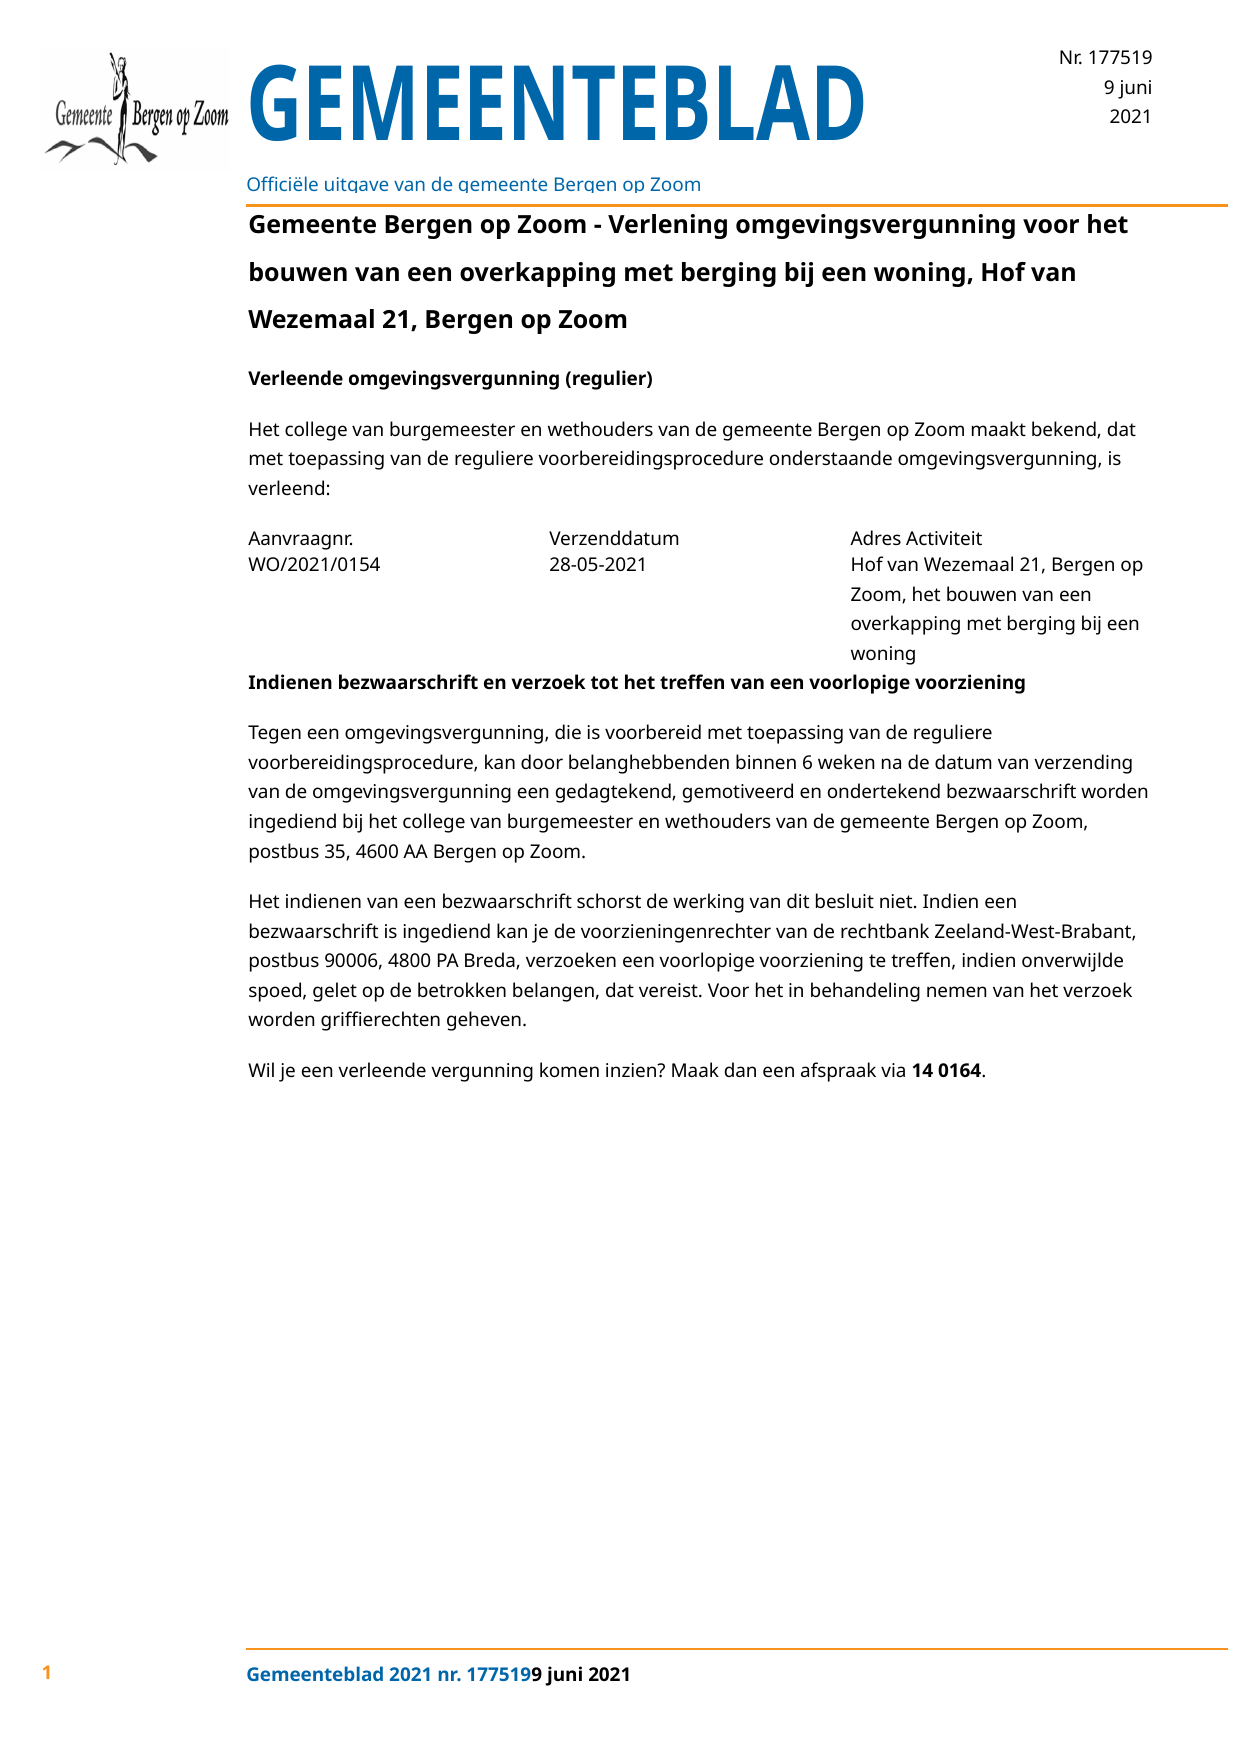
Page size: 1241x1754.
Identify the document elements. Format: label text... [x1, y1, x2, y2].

text Verleende omgevingsvergunning (regulier) [248, 366, 1152, 391]
table_header Adres Activiteit [850, 526, 1152, 551]
table_cell Hof van Wezemaal 21, Bergen op Zoom, het bouwen van een overkapping met berging bij een woning [850, 551, 1152, 666]
text Het college van burgemeester en wethouders van de gemeente Bergen op Zoom maakt bekend, dat met toepassing van de reguliere voorbereidingsprocedure onderstaande omgevingsvergunning, is verleend: [248, 416, 1152, 501]
table_header Aanvraagnr. [248, 526, 549, 551]
text Wil je een verleende vergunning komen inzien? Maak dan een afspraak via 14 0164. [248, 1057, 1152, 1083]
picture [41, 47, 231, 172]
table_cell 28-05-2021 [549, 551, 850, 666]
text Het indienen van een bezwaarschrift schorst de werking van dit besluit niet. Indien een bezwaarschrift is ingediend kan je de voorzieningenrechter van de rechtbank Zeeland-West-Brabant, postbus 90006, 4800 PA Breda, verzoeken een voorlopige voorziening te treffen, indien onverwijlde spoed, gelet op de betrokken belangen, dat vereist. Voor het in behandeling nemen van het verzoek worden griffierechten geheven. [248, 888, 1152, 1032]
text Tegen een omgevingsvergunning, die is voorbereid met toepassing van de reguliere voorbereidingsprocedure, kan door belanghebbenden binnen 6 weken na de datum van verzending van de omgevingsvergunning een gedagtekend, gemotiveerd en ondertekend bezwaarschrift worden ingediend bij het college van burgemeester en wethouders van de gemeente Bergen op Zoom, postbus 35, 4600 AA Bergen op Zoom. [248, 719, 1152, 863]
table_cell WO/2021/0154 [248, 551, 549, 666]
text Gemeente Bergen op Zoom - Verlening omgevingsvergunning voor het bouwen van een overkapping met berging bij een woning, Hof van Wezemaal 21, Bergen op Zoom [248, 207, 1152, 336]
text Indienen bezwaarschrift en verzoek tot het treffen van een voorlopige voorziening [248, 669, 1152, 695]
table_header Verzenddatum [549, 526, 850, 551]
